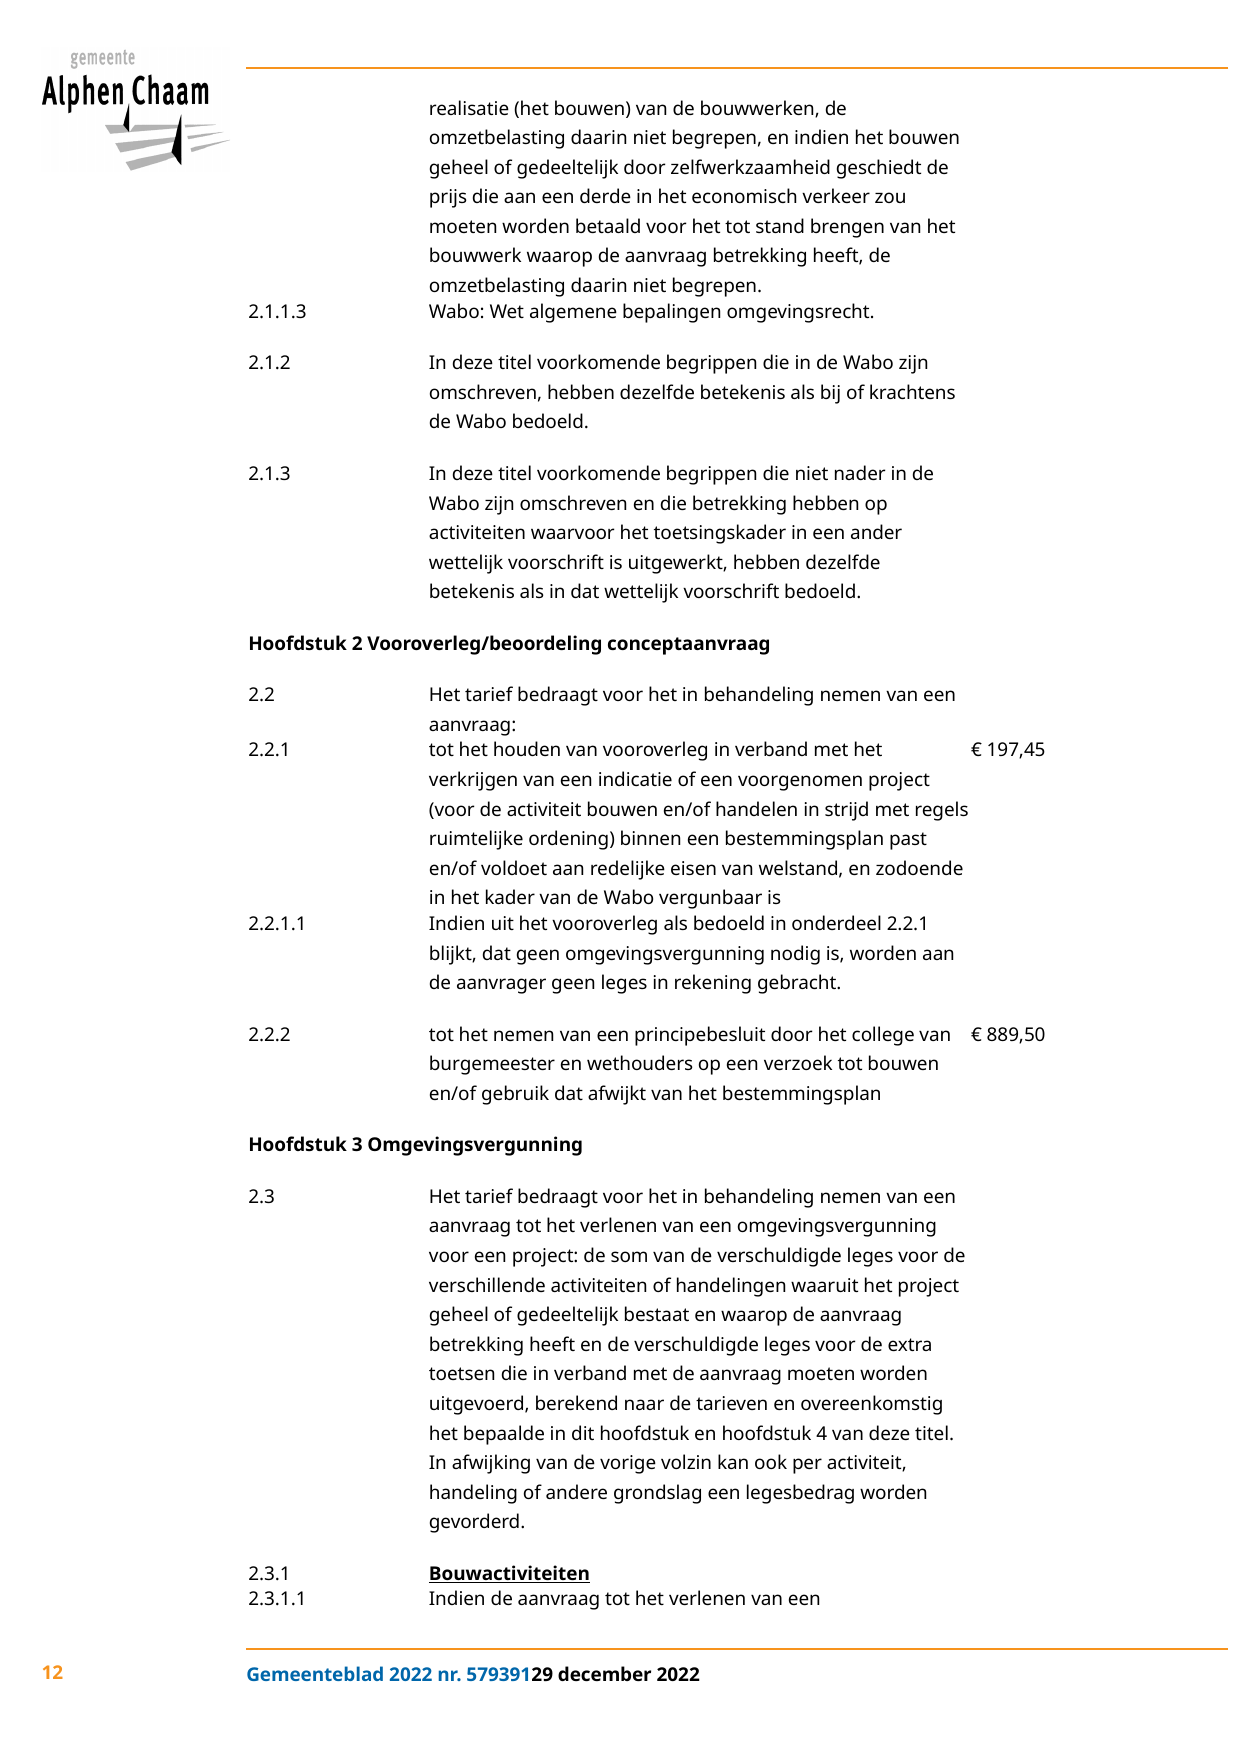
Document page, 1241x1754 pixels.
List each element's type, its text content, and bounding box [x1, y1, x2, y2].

table_cell [248, 1157, 429, 1183]
table_cell tot het houden van vooroverleg in verband met het verkrijgen van een indicatie of een voorgenomen project (voor de activiteit bouwen en/of handelen in strijd met regels ruimtelijke ordening) binnen een bestemmingsplan past en/of voldoet aan redelijke eisen van welstand, en zodoende in het kader van de Wabo vergunbaar is [429, 737, 971, 910]
table_cell 2.2.1.1 [248, 910, 429, 995]
table_cell 2.2 [248, 681, 429, 737]
table_cell [429, 1534, 971, 1560]
table_cell [971, 910, 1152, 995]
table_cell [971, 1560, 1152, 1586]
table_cell Het tarief bedraagt voor het in behandeling nemen van een aanvraag: [429, 681, 971, 737]
table_cell 2.3.1.1 [248, 1586, 429, 1611]
table_cell [971, 681, 1152, 737]
table_cell [971, 460, 1152, 604]
table_cell [971, 1132, 1152, 1157]
table_cell [971, 995, 1152, 1021]
table_cell 2.3 [248, 1183, 429, 1534]
table_cell 2.3.1 [248, 1560, 429, 1586]
table_cell [971, 630, 1152, 656]
table_cell [248, 604, 429, 630]
table_cell € 889,50 [971, 1021, 1152, 1106]
table_cell Indien uit het vooroverleg als bedoeld in onderdeel 2.2.1 blijkt, dat geen omgevingsvergunning nodig is, worden aan de aanvrager geen leges in rekening gebracht. [429, 910, 971, 995]
table_cell [971, 298, 1152, 324]
table_cell [248, 656, 429, 681]
table_cell realisatie (het bouwen) van de bouwwerken, de omzetbelasting daarin niet begrepen, en indien het bouwen geheel of gedeeltelijk door zelfwerkzaamheid geschiedt de prijs die aan een derde in het economisch verkeer zou moeten worden betaald voor het tot stand brengen van het bouwwerk waarop de aanvraag betrekking heeft, de omzetbelasting daarin niet begrepen. [429, 95, 971, 298]
table_cell [429, 995, 971, 1021]
table_cell [429, 1106, 971, 1132]
table_cell € 197,45 [971, 737, 1152, 910]
table_cell [971, 1586, 1152, 1611]
table_cell [248, 95, 429, 298]
table_cell [971, 95, 1152, 298]
table_cell [248, 1106, 429, 1132]
table_cell [971, 1157, 1152, 1183]
table_cell [429, 324, 971, 349]
table_cell 2.2.1 [248, 737, 429, 910]
table_cell [971, 434, 1152, 460]
table_cell [429, 656, 971, 681]
table_cell 2.1.2 [248, 350, 429, 434]
table_cell Indien de aanvraag tot het verlenen van een [429, 1586, 971, 1611]
table_cell [248, 995, 429, 1021]
table_cell tot het nemen van een principebesluit door het college van burgemeester en wethouders op een verzoek tot bouwen en/of gebruik dat afwijkt van het bestemmingsplan [429, 1021, 971, 1106]
table_cell [971, 1183, 1152, 1534]
table_cell 2.1.3 [248, 460, 429, 604]
table_cell 2.1.1.3 [248, 298, 429, 324]
table_cell [429, 434, 971, 460]
table_cell 2.2.2 [248, 1021, 429, 1106]
table_cell Bouwactiviteiten [429, 1560, 971, 1586]
table_cell [248, 1534, 429, 1560]
table_cell [248, 434, 429, 460]
table_cell [248, 324, 429, 349]
table_cell Hoofdstuk 3 Omgevingsvergunning [248, 1132, 971, 1157]
table_cell Hoofdstuk 2 Vooroverleg/beoordeling conceptaanvraag [248, 630, 971, 656]
table_cell Het tarief bedraagt voor het in behandeling nemen van een aanvraag tot het verlenen van een omgevingsvergunning voor een project: de som van de verschuldigde leges voor de verschillende activiteiten of handelingen waaruit het project geheel of gedeeltelijk bestaat en waarop de aanvraag betrekking heeft en de verschuldigde leges voor de extra toetsen die in verband met de aanvraag moeten worden uitgevoerd, berekend naar de tarieven en overeenkomstig het bepaalde in dit hoofdstuk en hoofdstuk 4 van deze titel. In afwijking van de vorige volzin kan ook per activiteit, handeling of andere grondslag een legesbedrag worden gevorderd. [429, 1183, 971, 1534]
table_cell [971, 1106, 1152, 1132]
table_cell In deze titel voorkomende begrippen die in de Wabo zijn omschreven, hebben dezelfde betekenis als bij of krachtens de Wabo bedoeld. [429, 350, 971, 434]
table_cell [429, 604, 971, 630]
table_cell [971, 604, 1152, 630]
table_cell Wabo: Wet algemene bepalingen omgevingsrecht. [429, 298, 971, 324]
table_cell In deze titel voorkomende begrippen die niet nader in de Wabo zijn omschreven en die betrekking hebben op activiteiten waarvoor het toetsingskader in een ander wettelijk voorschrift is uitgewerkt, hebben dezelfde betekenis als in dat wettelijk voorschrift bedoeld. [429, 460, 971, 604]
table_cell [971, 1534, 1152, 1560]
table_cell [971, 324, 1152, 349]
table_cell [429, 1157, 971, 1183]
table_cell [971, 350, 1152, 434]
picture [41, 47, 231, 172]
table_cell [971, 656, 1152, 681]
